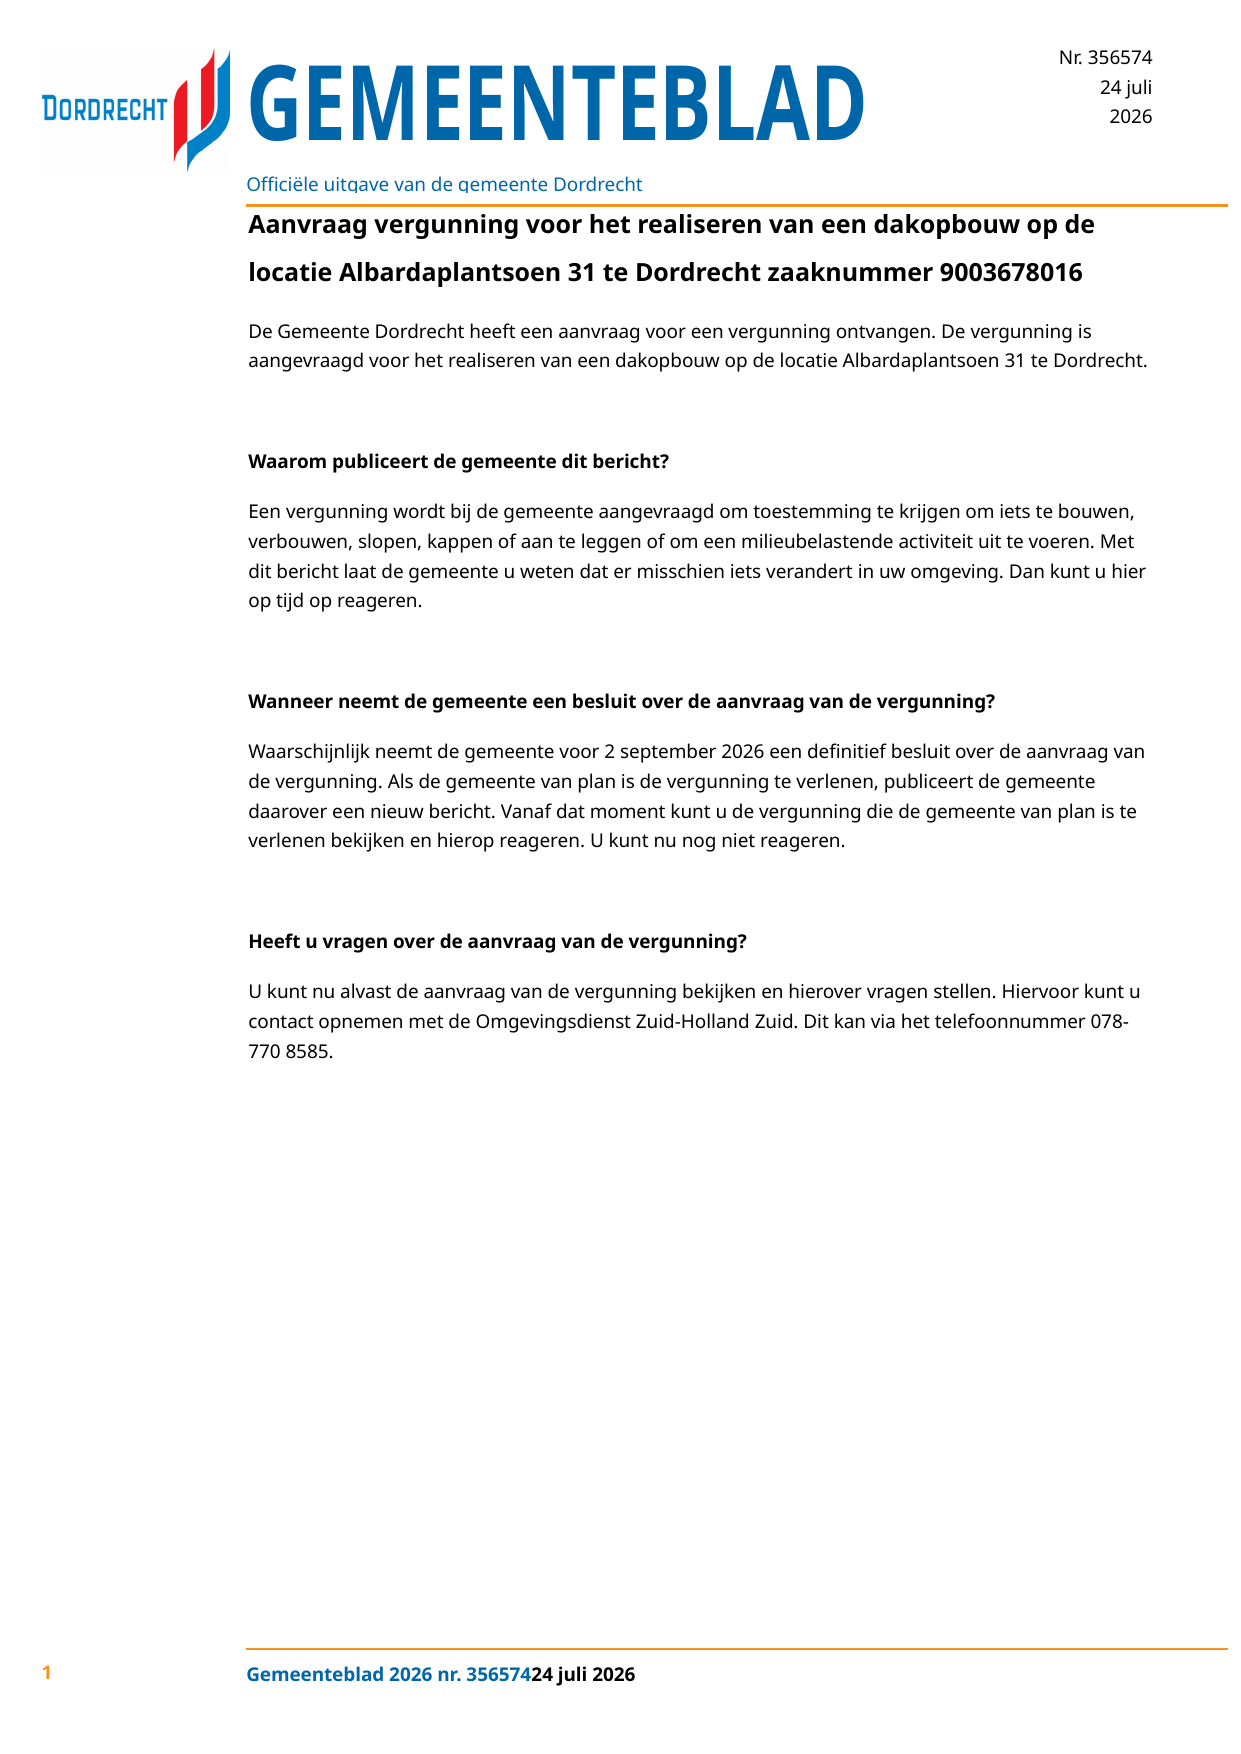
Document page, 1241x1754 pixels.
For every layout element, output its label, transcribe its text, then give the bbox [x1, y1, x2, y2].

text U kunt nu alvast de aanvraag van de vergunning bekijken en hierover vragen stellen. Hiervoor kunt u contact opnemen met de Omgevingsdienst Zuid-Holland Zuid. Dit kan via het telefoonnummer 078-770 8585. [248, 979, 1152, 1064]
text De Gemeente Dordrecht heeft een aanvraag voor een vergunning ontvangen. De vergunning is aangevraagd voor het realiseren van een dakopbouw op de locatie Albardaplantsoen 31 te Dordrecht. [248, 318, 1152, 373]
text Waarschijnlijk neemt de gemeente voor 2 september 2026 een definitief besluit over de aanvraag van de vergunning. Als de gemeente van plan is de vergunning te verlenen, publiceert de gemeente daarover een nieuw bericht. Vanaf dat moment kunt u de vergunning die de gemeente van plan is te verlenen bekijken en hierop reageren. U kunt nu nog niet reageren. [248, 739, 1152, 853]
text Een vergunning wordt bij de gemeente aangevraagd om toestemming te krijgen om iets te bouwen, verbouwen, slopen, kappen of aan te leggen of om een milieubelastende activiteit uit te voeren. Met dit bericht laat de gemeente u weten dat er misschien iets verandert in uw omgeving. Dan kunt u hier op tijd op reageren. [248, 499, 1152, 613]
text Aanvraag vergunning voor het realiseren van een dakopbouw op de locatie Albardaplantsoen 31 te Dordrecht zaaknummer 9003678016 [248, 207, 1152, 288]
text Waarom publiceert de gemeente dit bericht? [248, 448, 1152, 474]
picture [41, 47, 231, 172]
text Heeft u vragen over de aanvraag van de vergunning? [248, 928, 1152, 954]
text Wanneer neemt de gemeente een besluit over de aanvraag van de vergunning? [248, 688, 1152, 714]
